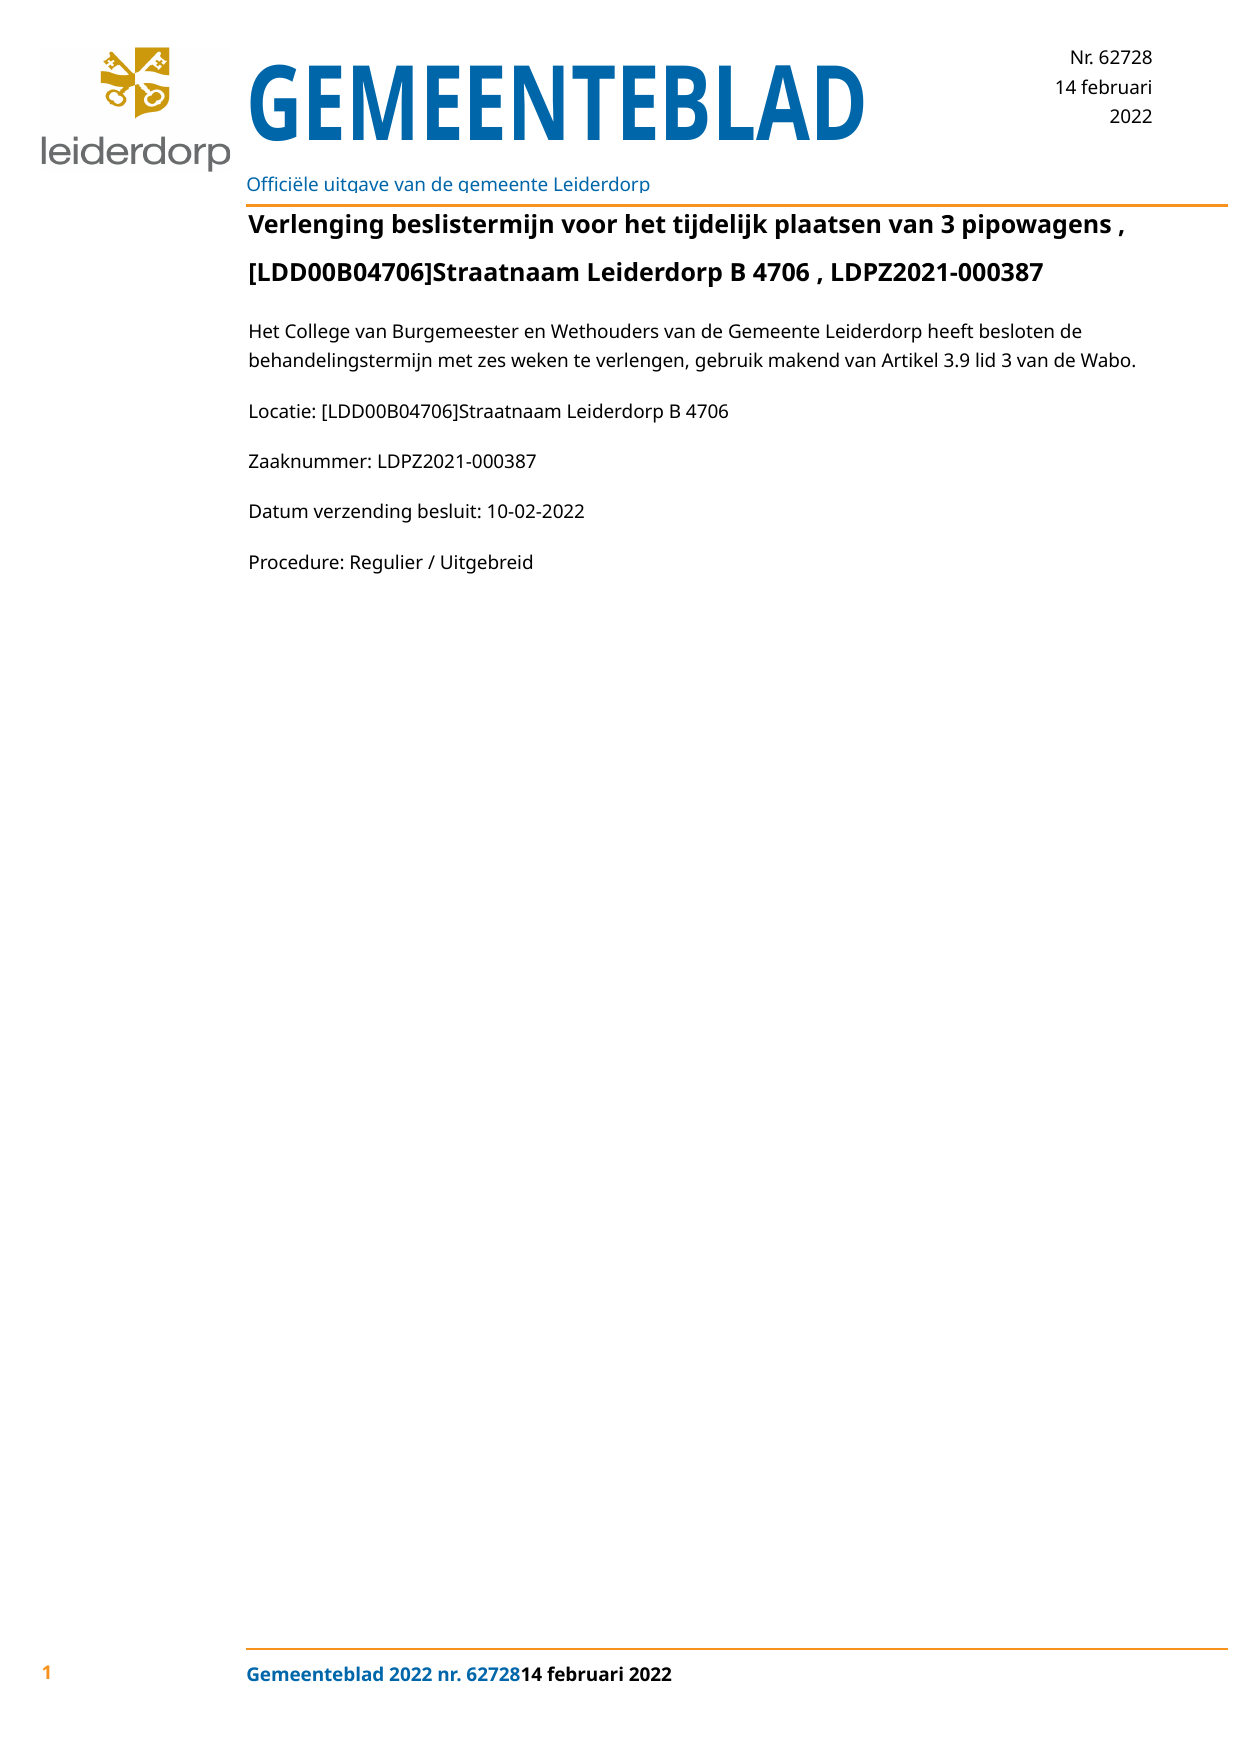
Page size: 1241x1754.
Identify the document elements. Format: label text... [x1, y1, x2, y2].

text Zaaknummer: LDPZ2021-000387 [248, 448, 1152, 474]
text Datum verzending besluit: 10-02-2022 [248, 499, 1152, 524]
text Locatie: [LDD00B04706]Straatnaam Leiderdorp B 4706 [248, 398, 1152, 424]
text Het College van Burgemeester en Wethouders van de Gemeente Leiderdorp heeft besloten de behandelingstermijn met zes weken te verlengen, gebruik makend van Artikel 3.9 lid 3 van de Wabo. [248, 318, 1152, 373]
text Procedure: Regulier / Uitgebreid [248, 549, 1152, 575]
picture [41, 47, 231, 172]
text Verlenging beslistermijn voor het tijdelijk plaatsen van 3 pipowagens , [LDD00B04706]Straatnaam Leiderdorp B 4706 , LDPZ2021-000387 [248, 207, 1152, 288]
